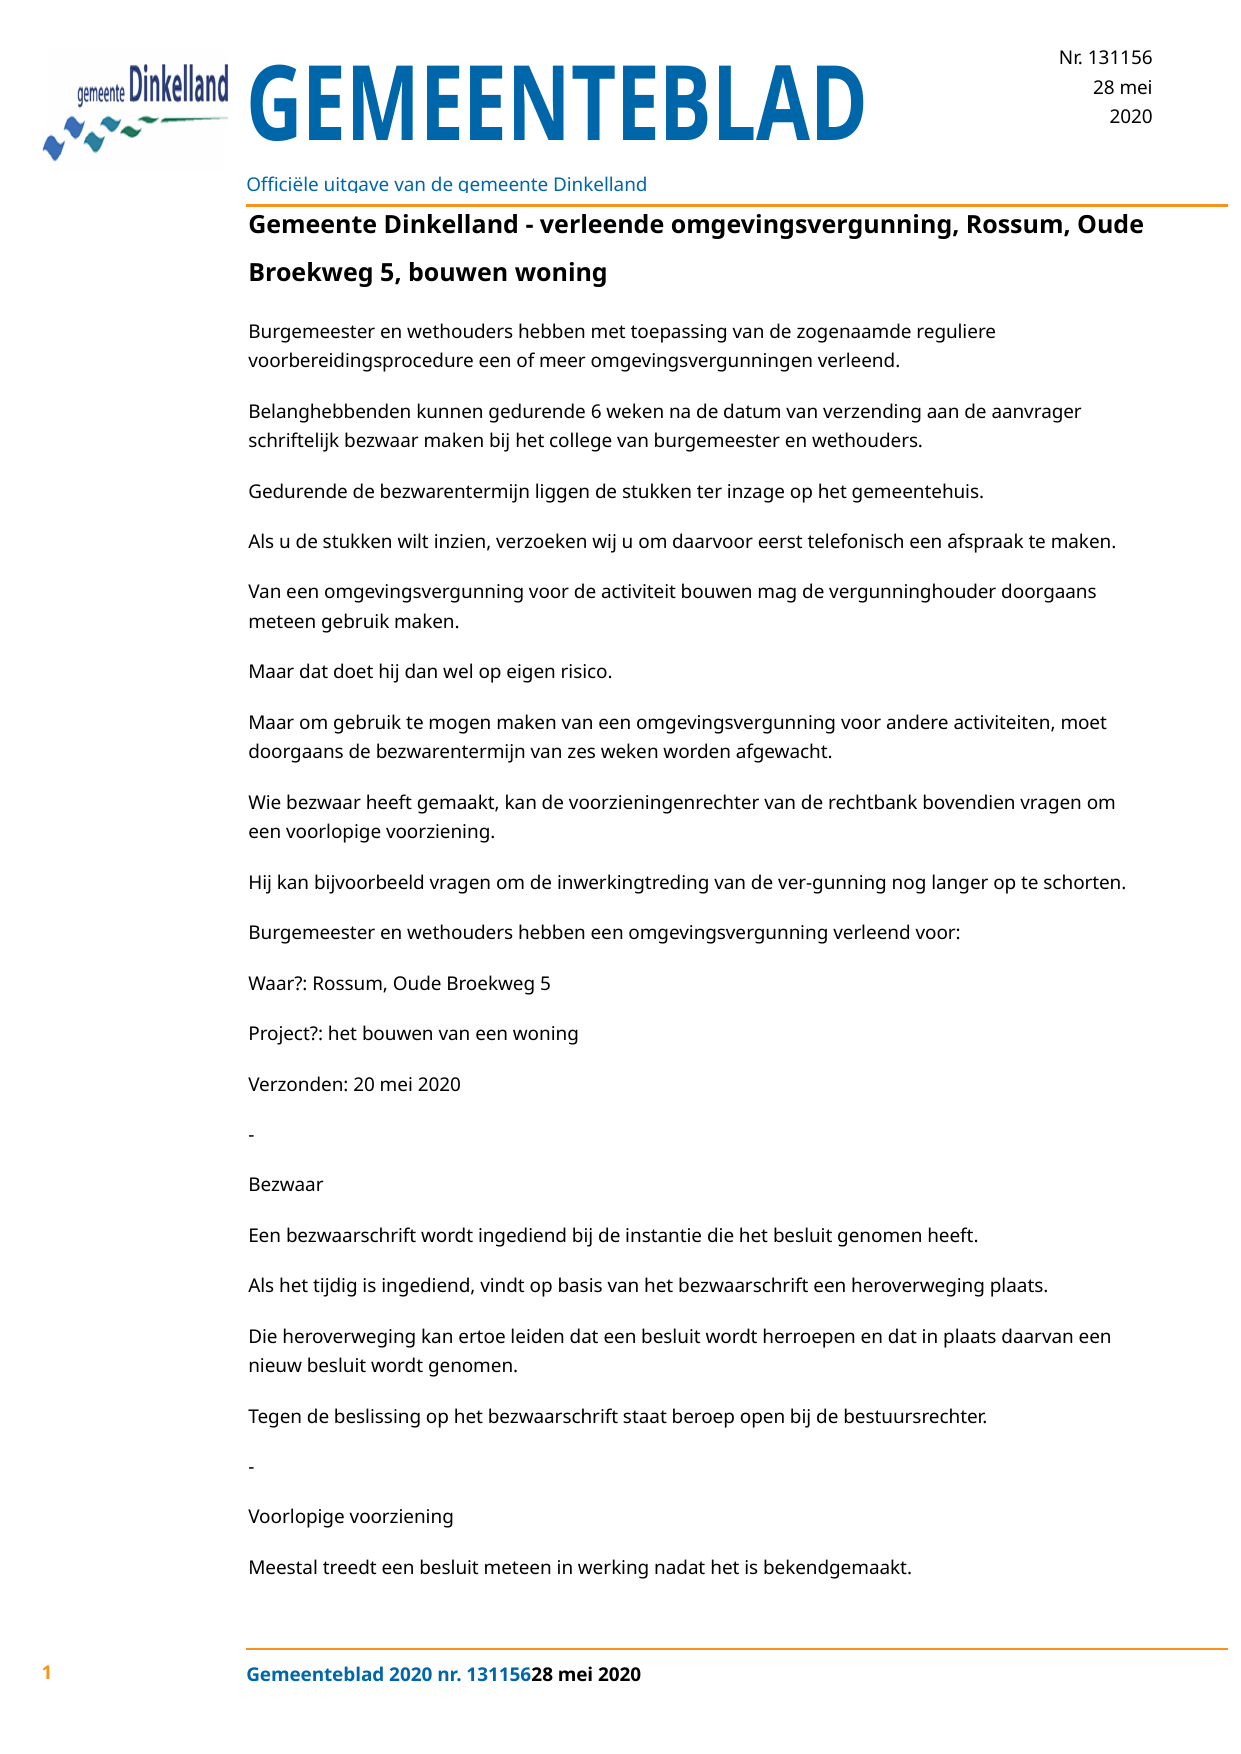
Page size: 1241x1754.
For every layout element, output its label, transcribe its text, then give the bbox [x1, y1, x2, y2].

picture [41, 47, 231, 172]
text - [248, 1453, 1152, 1479]
text Voorlopige voorziening [248, 1504, 1152, 1529]
text Burgemeester en wethouders hebben een omgevingsvergunning verleend voor: [248, 919, 1152, 945]
text Waar?: Rossum, Oude Broekweg 5 [248, 970, 1152, 996]
text Van een omgevingsvergunning voor de activiteit bouwen mag de vergunninghouder doorgaans meteen gebruik maken. [248, 579, 1152, 634]
text Verzonden: 20 mei 2020 [248, 1071, 1152, 1097]
text Als het tijdig is ingediend, vindt op basis van het bezwaarschrift een heroverweging plaats. [248, 1272, 1152, 1298]
text Bezwaar [248, 1172, 1152, 1197]
text Burgemeester en wethouders hebben met toepassing van de zogenaamde reguliere voorbereidingsprocedure een of meer omgevingsvergunningen verleend. [248, 318, 1152, 373]
text Gemeente Dinkelland - verleende omgevingsvergunning, Rossum, Oude Broekweg 5, bouwen woning [248, 207, 1152, 288]
text Maar dat doet hij dan wel op eigen risico. [248, 659, 1152, 684]
text Hij kan bijvoorbeeld vragen om de inwerkingtreding van de ver-gunning nog langer op te schorten. [248, 869, 1152, 895]
text Gedurende de bezwarentermijn liggen de stukken ter inzage op het gemeentehuis. [248, 478, 1152, 504]
text Belanghebbenden kunnen gedurende 6 weken na de datum van verzending aan de aanvrager schriftelijk bezwaar maken bij het college van burgemeester en wethouders. [248, 398, 1152, 453]
text Tegen de beslissing op het bezwaarschrift staat beroep open bij de bestuursrechter. [248, 1403, 1152, 1429]
text Project?: het bouwen van een woning [248, 1020, 1152, 1046]
text - [248, 1121, 1152, 1147]
text Meestal treedt een besluit meteen in werking nadat het is bekendgemaakt. [248, 1554, 1152, 1580]
text Maar om gebruik te mogen maken van een omgevingsvergunning voor andere activiteiten, moet doorgaans de bezwarentermijn van zes weken worden afgewacht. [248, 709, 1152, 764]
text Als u de stukken wilt inzien, verzoeken wij u om daarvoor eerst telefonisch een afspraak te maken. [248, 528, 1152, 554]
text Een bezwaarschrift wordt ingediend bij de instantie die het besluit genomen heeft. [248, 1222, 1152, 1248]
text Wie bezwaar heeft gemaakt, kan de voorzieningenrechter van de rechtbank bovendien vragen om een voorlopige voorziening. [248, 789, 1152, 844]
text Die heroverweging kan ertoe leiden dat een besluit wordt herroepen en dat in plaats daarvan een nieuw besluit wordt genomen. [248, 1323, 1152, 1378]
